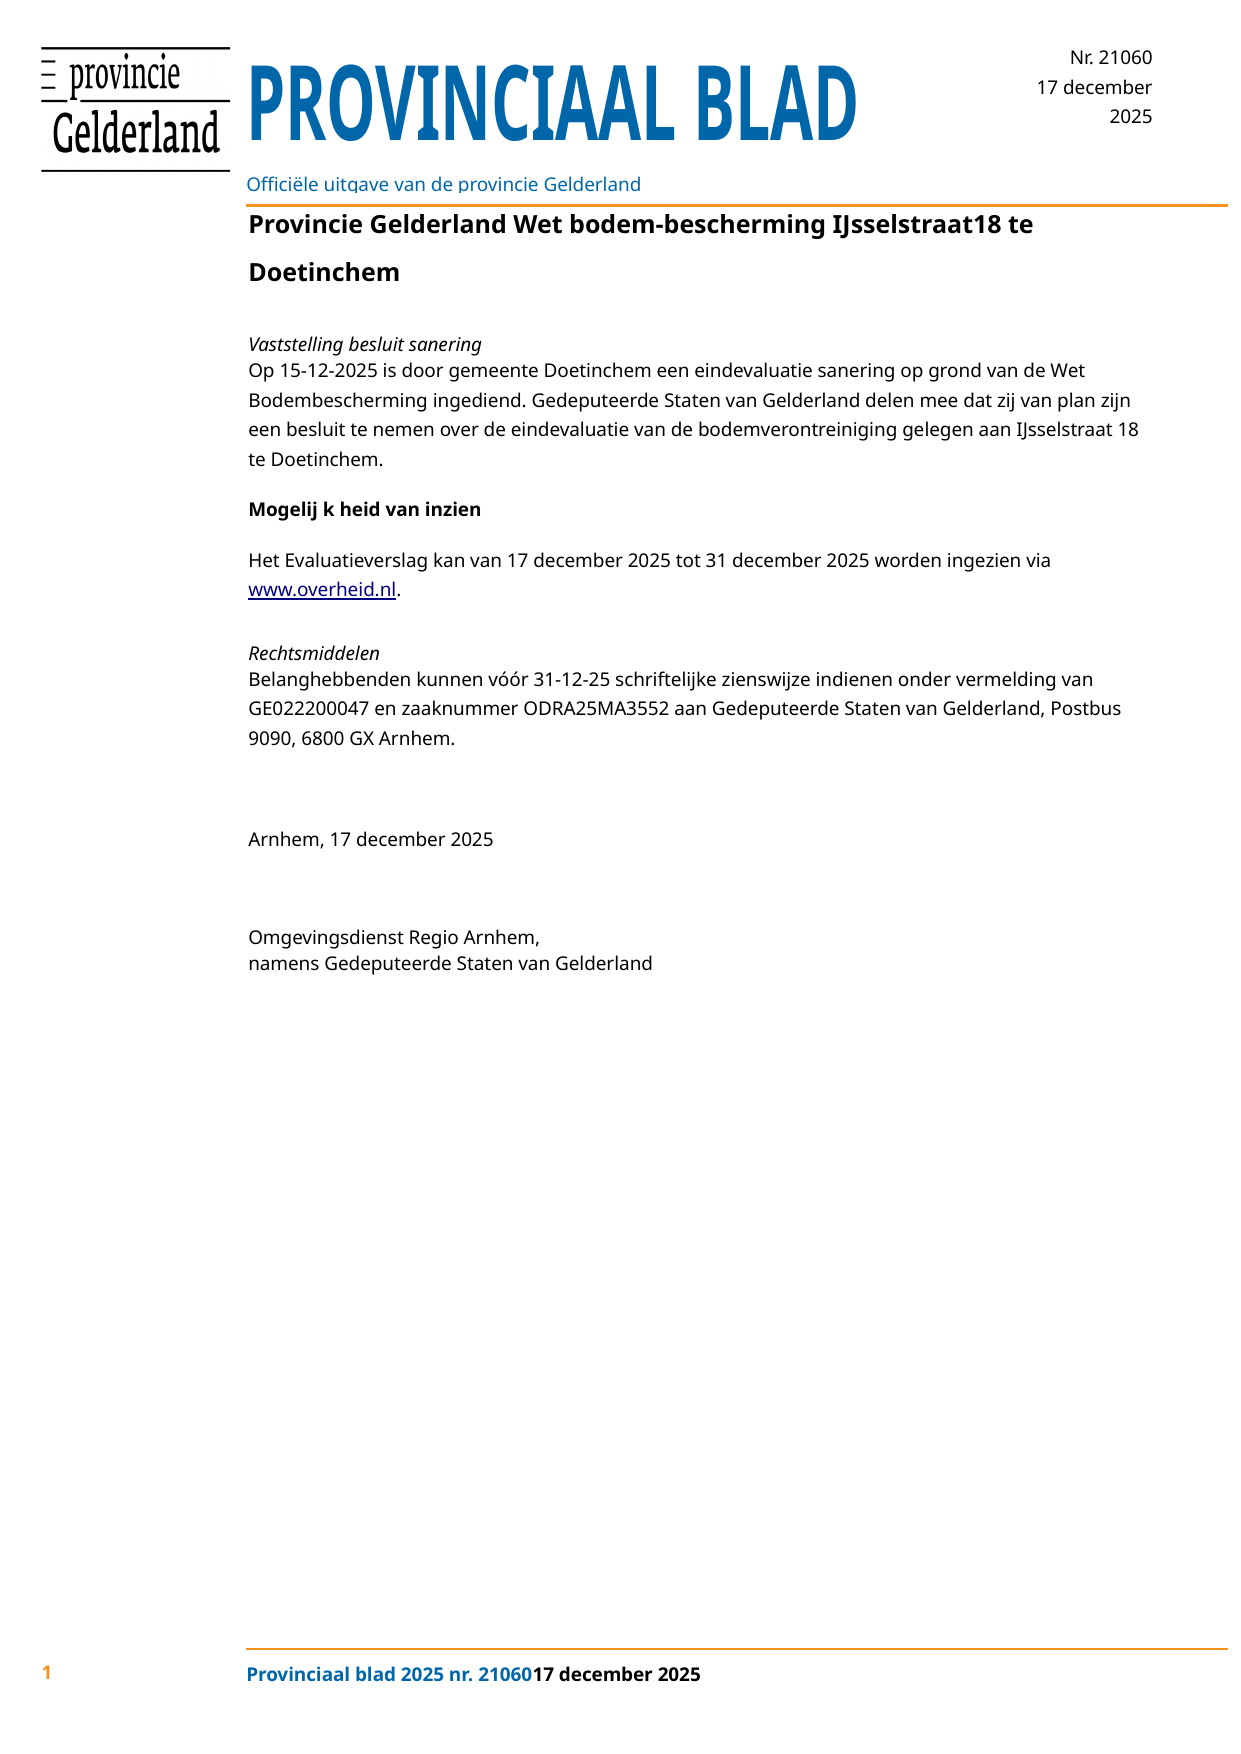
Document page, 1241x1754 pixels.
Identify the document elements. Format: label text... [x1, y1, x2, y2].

text Mogelij k heid van inzien [248, 496, 1152, 522]
text Rechtsmiddelen [248, 640, 1152, 666]
text Vaststelling besluit sanering [248, 331, 1152, 357]
text Het Evaluatieverslag kan van 17 december 2025 tot 31 december 2025 worden ingezien via www.overheid.nl. [248, 547, 1152, 602]
text namens Gedeputeerde Staten van Gelderland [248, 950, 1152, 976]
text Op 15-12-2025 is door gemeente Doetinchem een eindevaluatie sanering op grond van de Wet Bodembescherming ingediend. Gedeputeerde Staten van Gelderland delen mee dat zij van plan zijn een besluit te nemen over de eindevaluatie van de bodemverontreiniging gelegen aan IJsselstraat 18 te Doetinchem. [248, 357, 1152, 472]
text Provincie Gelderland Wet bodem-bescherming IJsselstraat18 te Doetinchem [248, 207, 1152, 288]
picture [41, 47, 231, 172]
text Belanghebbenden kunnen vóór 31-12-25 schriftelijke zienswijze indienen onder vermelding van GE022200047 en zaaknummer ODRA25MA3552 aan Gedeputeerde Staten van Gelderland, Postbus 9090, 6800 GX Arnhem. [248, 666, 1152, 751]
text Omgevingsdienst Regio Arnhem, [248, 924, 1152, 950]
text Arnhem, 17 december 2025 [248, 826, 1152, 852]
